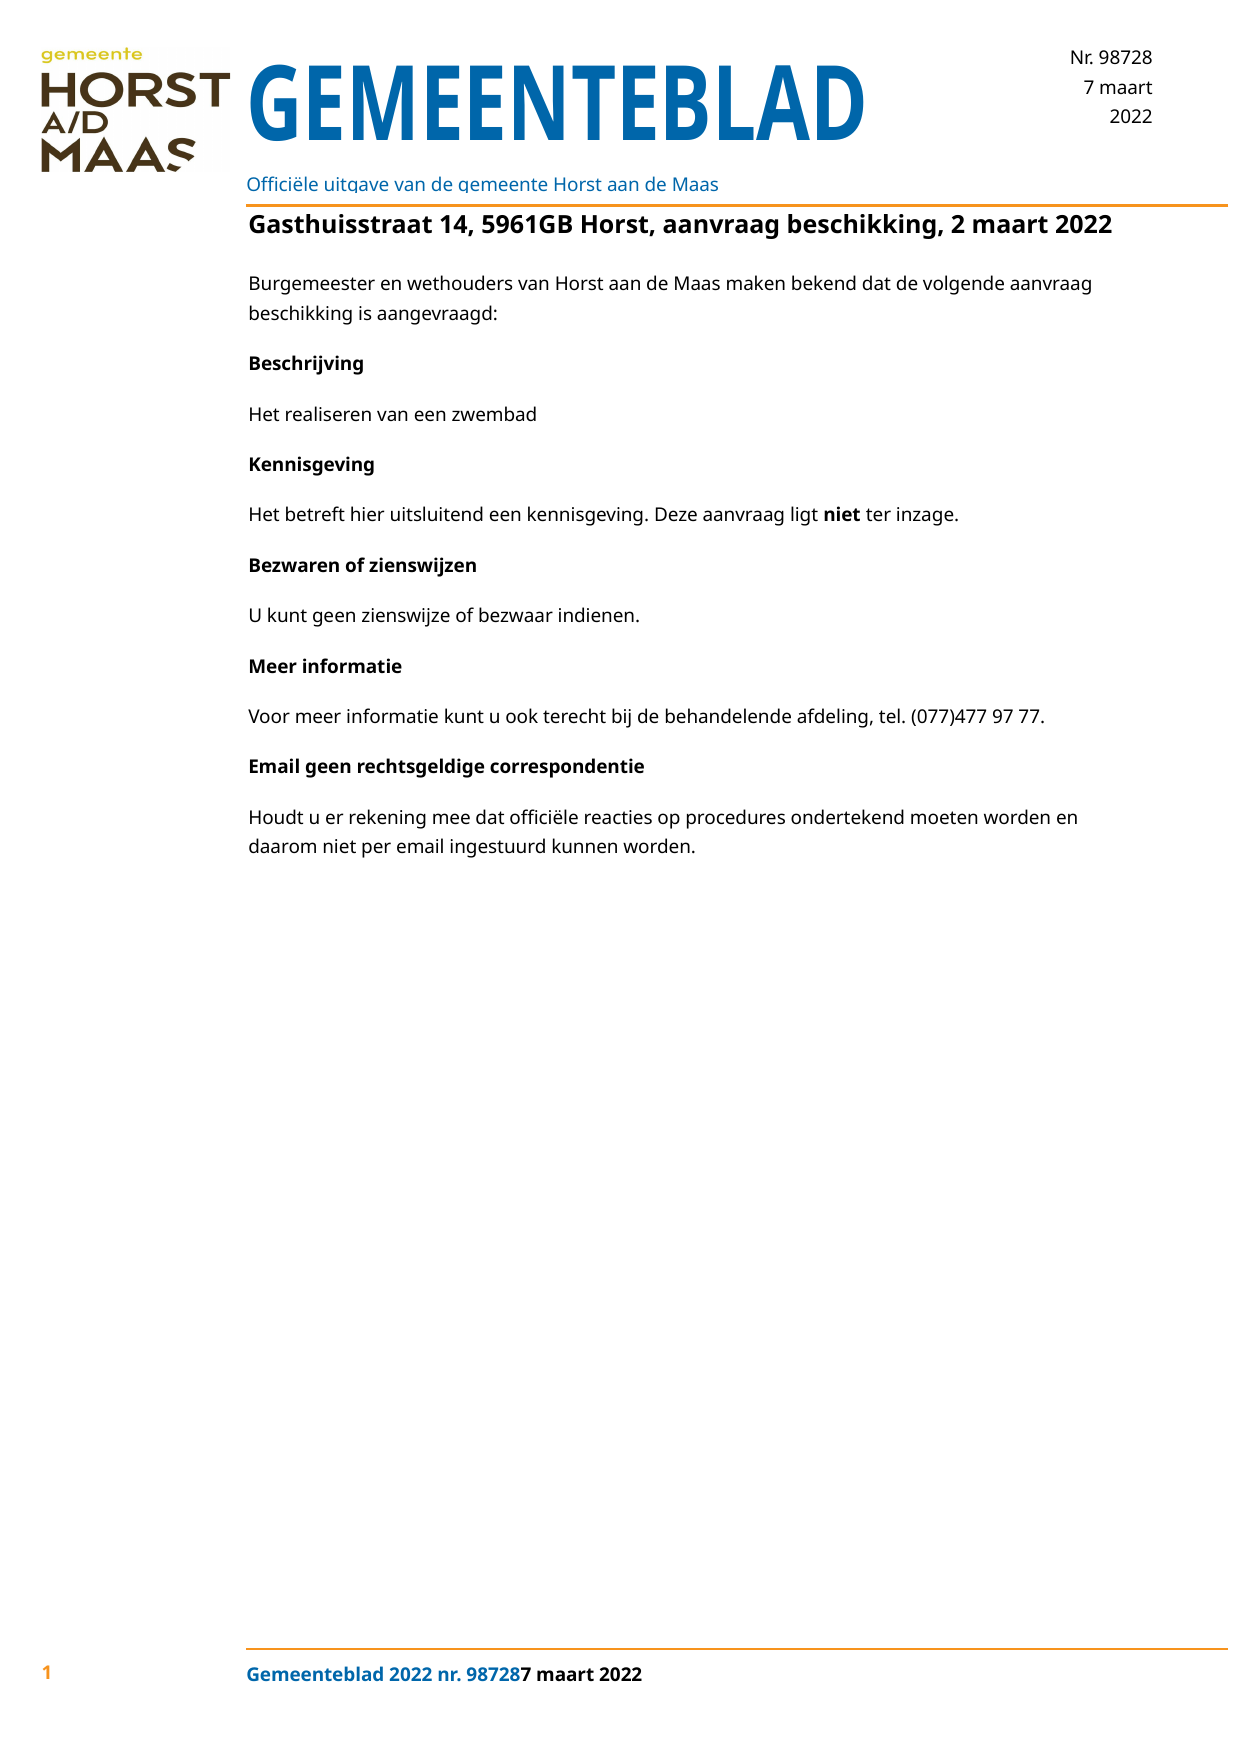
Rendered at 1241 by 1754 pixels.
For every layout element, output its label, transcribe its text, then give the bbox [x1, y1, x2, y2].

text Bezwaren of zienswijzen [248, 552, 1152, 578]
text Kennisgeving [248, 451, 1152, 477]
text Meer informatie [248, 653, 1152, 678]
text Voor meer informatie kunt u ook terecht bij de behandelende afdeling, tel. (077)477 97 77. [248, 703, 1152, 729]
text Het realiseren van een zwembad [248, 401, 1152, 426]
text Het betreft hier uitsluitend een kennisgeving. Deze aanvraag ligt niet ter inzage. [248, 502, 1152, 527]
text Email geen rechtsgeldige correspondentie [248, 754, 1152, 779]
text Houdt u er rekening mee dat officiële reacties op procedures ondertekend moeten worden en daarom niet per email ingestuurd kunnen worden. [248, 804, 1152, 859]
text Beschrijving [248, 350, 1152, 376]
text Gasthuisstraat 14, 5961GB Horst, aanvraag beschikking, 2 maart 2022 [248, 207, 1152, 241]
picture [41, 47, 231, 172]
text U kunt geen zienswijze of bezwaar indienen. [248, 602, 1152, 628]
text Burgemeester en wethouders van Horst aan de Maas maken bekend dat de volgende aanvraag beschikking is aangevraagd: [248, 270, 1152, 326]
